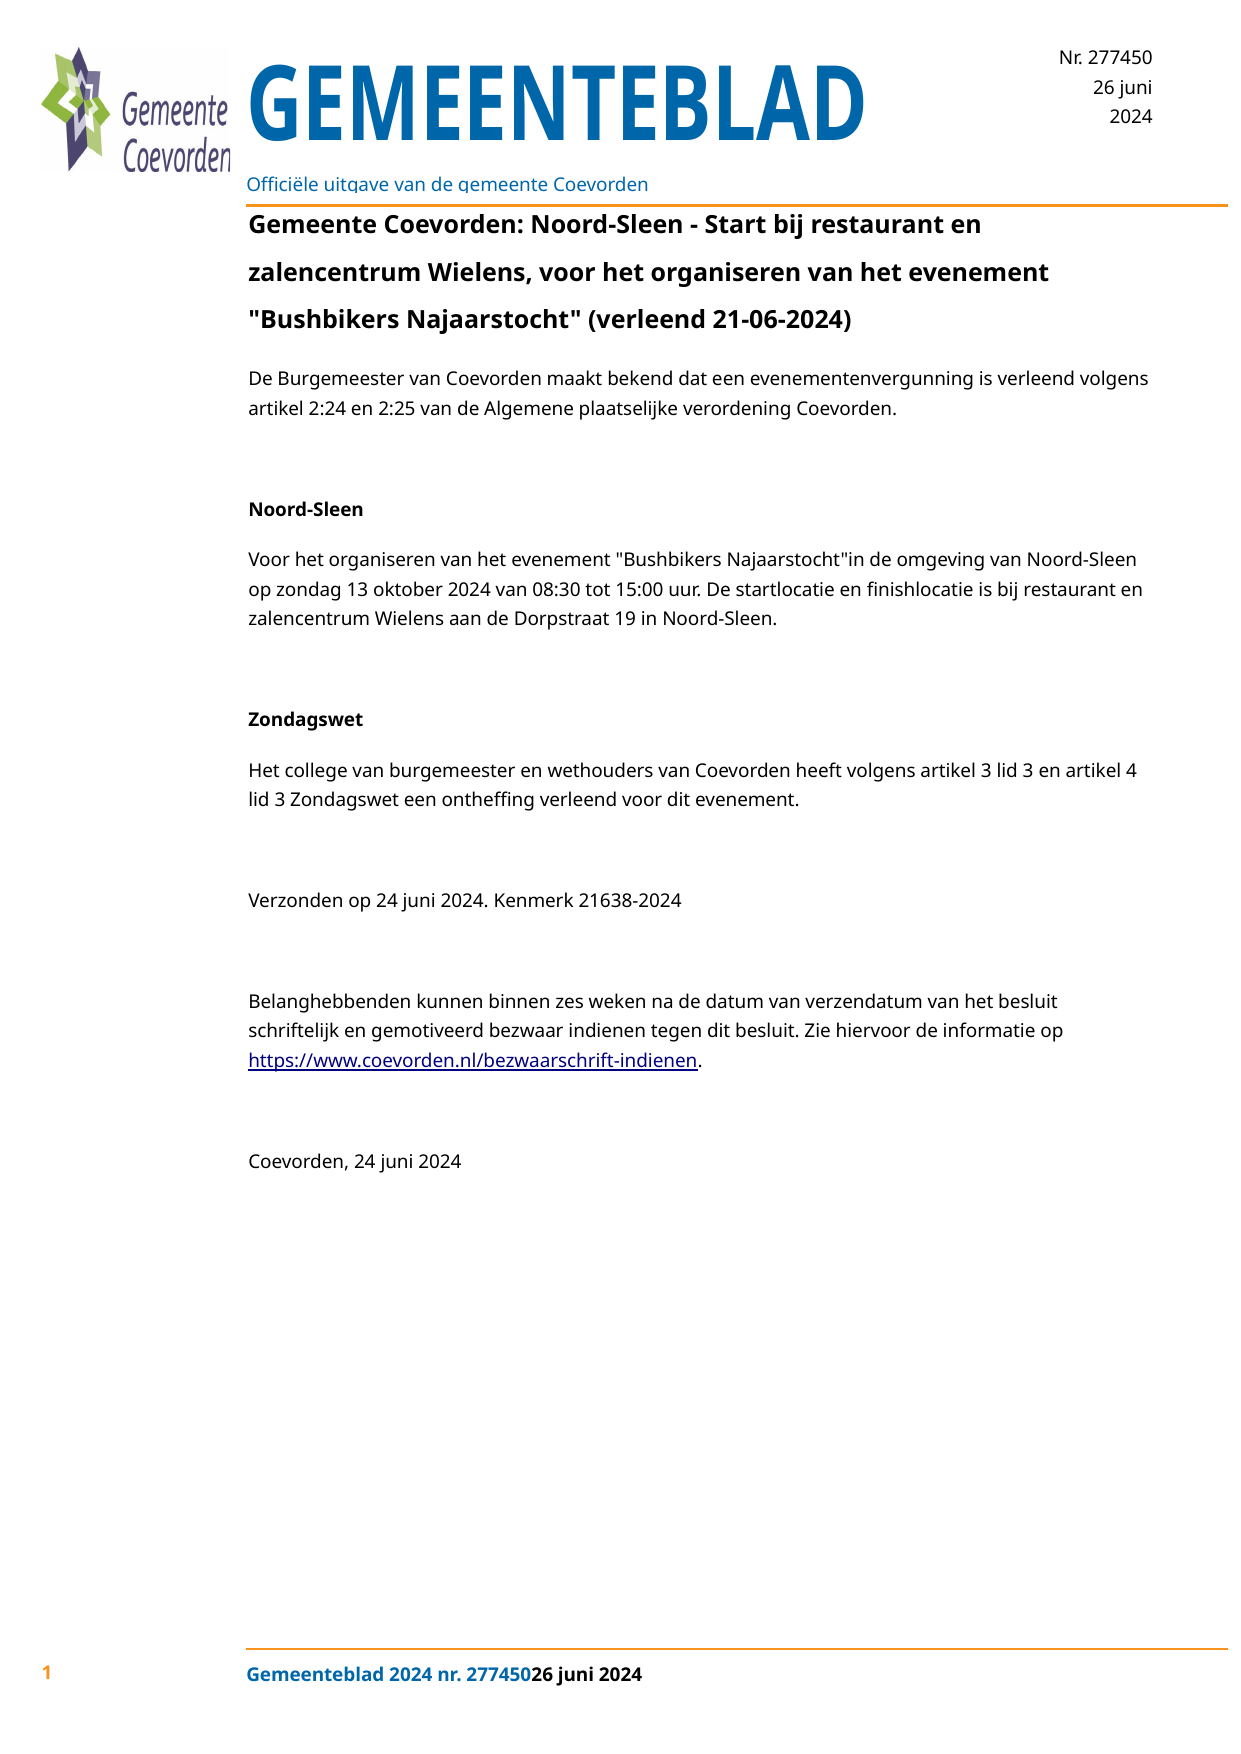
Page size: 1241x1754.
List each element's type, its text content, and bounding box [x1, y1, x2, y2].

text Gemeente Coevorden: Noord-Sleen - Start bij restaurant en zalencentrum Wielens, voor het organiseren van het evenement "Bushbikers Najaarstocht" (verleend 21-06-2024) [248, 207, 1152, 336]
text De Burgemeester van Coevorden maakt bekend dat een evenementenvergunning is verleend volgens artikel 2:24 en 2:25 van de Algemene plaatselijke verordening Coevorden. [248, 366, 1152, 421]
text Coevorden, 24 juni 2024 [248, 1148, 1152, 1174]
picture [41, 47, 231, 172]
text Voor het organiseren van het evenement "Bushbikers Najaarstocht"in de omgeving van Noord-Sleen op zondag 13 oktober 2024 van 08:30 tot 15:00 uur. De startlocatie en finishlocatie is bij restaurant en zalencentrum Wielens aan de Dorpstraat 19 in Noord-Sleen. [248, 546, 1152, 631]
text Verzonden op 24 juni 2024. Kenmerk 21638-2024 [248, 887, 1152, 913]
text Noord-Sleen [248, 496, 1152, 522]
text Belanghebbenden kunnen binnen zes weken na de datum van verzendatum van het besluit schriftelijk en gemotiveerd bezwaar indienen tegen dit besluit. Zie hiervoor de informatie op https://www.coevorden.nl/bezwaarschrift-indienen. [248, 988, 1152, 1073]
text Zondagswet [248, 706, 1152, 732]
text Het college van burgemeester en wethouders van Coevorden heeft volgens artikel 3 lid 3 en artikel 4 lid 3 Zondagswet een ontheffing verleend voor dit evenement. [248, 757, 1152, 812]
